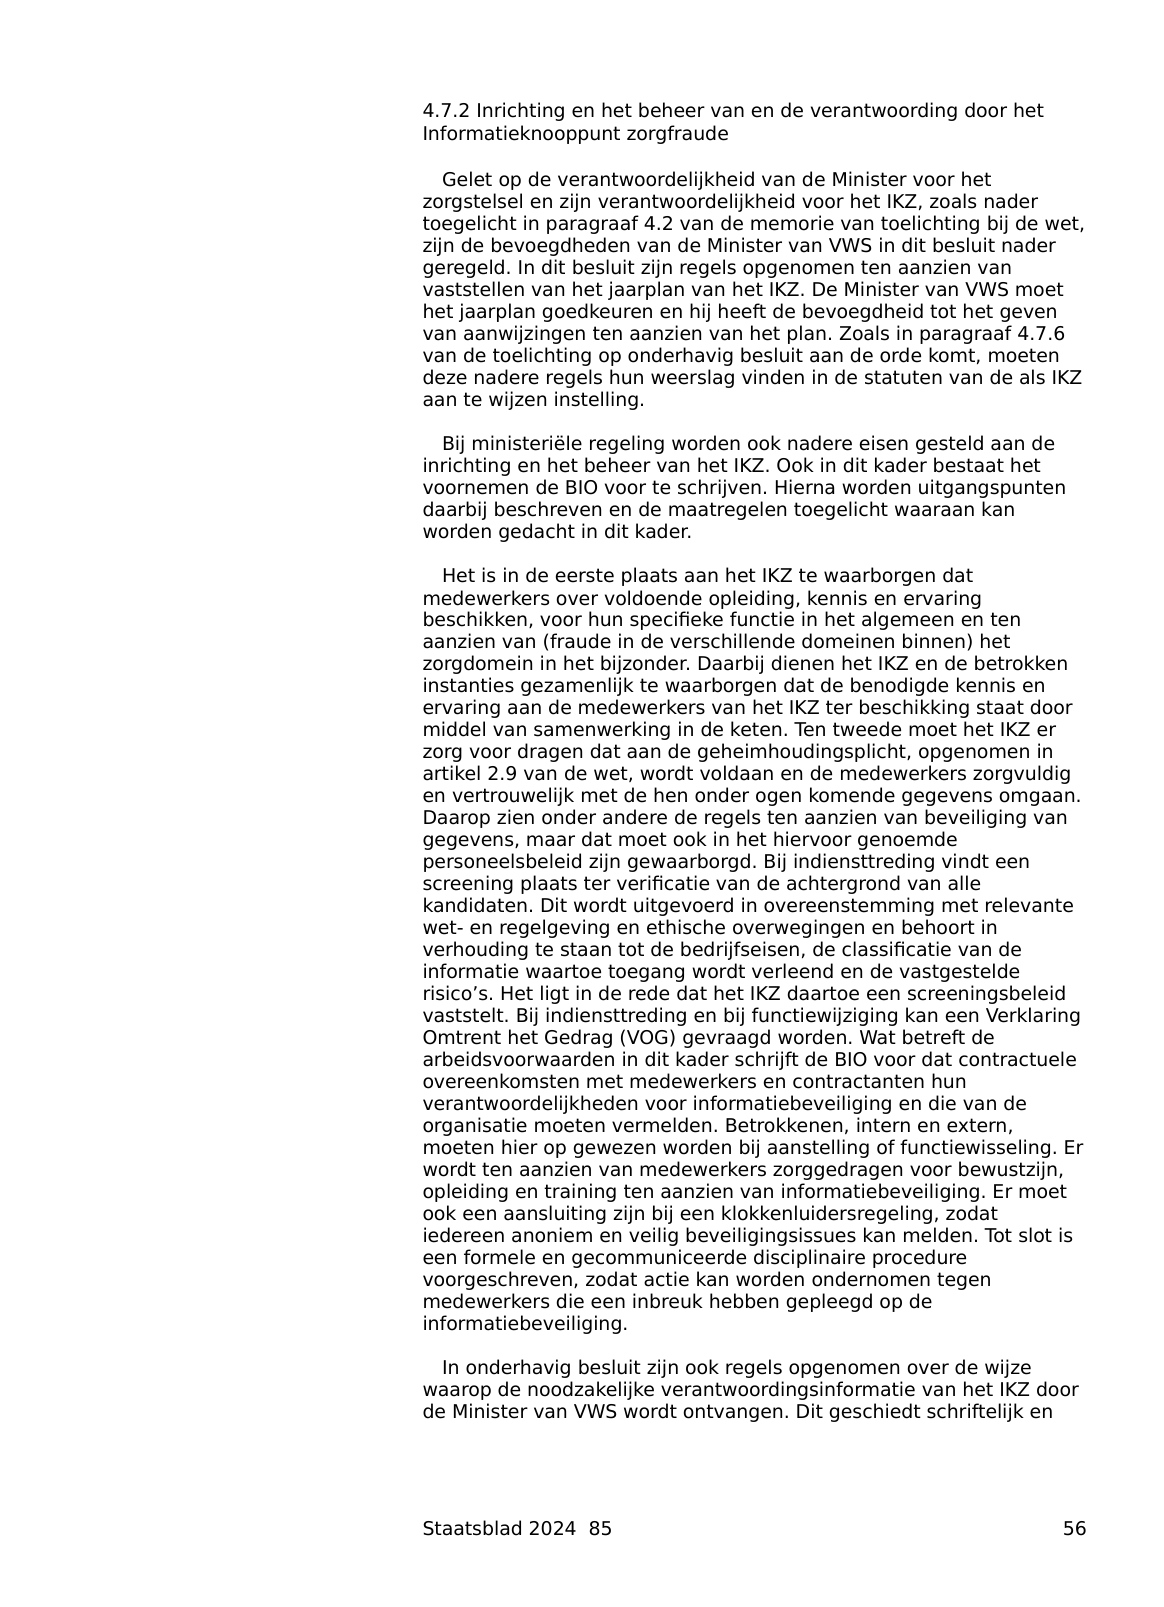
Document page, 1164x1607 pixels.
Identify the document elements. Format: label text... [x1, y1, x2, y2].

text Het is in de eerste plaats aan het IKZ te waarborgen dat medewerkers over voldoende opleiding, kennis en ervaring beschikken, voor hun specifieke functie in het algemeen en ten aanzien van (fraude in de verschillende domeinen binnen) het zorgdomein in het bijzonder. Daarbij dienen het IKZ en de betrokken instanties gezamenlijk te waarborgen dat de benodigde kennis en ervaring aan de medewerkers van het IKZ ter beschikking staat door middel van samenwerking in de keten. Ten tweede moet het IKZ er zorg voor dragen dat aan de geheimhoudingsplicht, opgenomen in artikel 2.9 van de wet, wordt voldaan en de medewerkers zorgvuldig en vertrouwelijk met de hen onder ogen komende gegevens omgaan. Daarop zien onder andere de regels ten aanzien van beveiliging van gegevens, maar dat moet ook in het hiervoor genoemde personeelsbeleid zijn gewaarborgd. Bij indiensttreding vindt een screening plaats ter verificatie van de achtergrond van alle kandidaten. Dit wordt uitgevoerd in overeenstemming met relevante wet- en regelgeving en ethische overwegingen en behoort in verhouding te staan tot de bedrijfseisen, de classificatie van de informatie waartoe toegang wordt verleend en de vastgestelde risico’s. Het ligt in de rede dat het IKZ daartoe een screeningsbeleid vaststelt. Bij indiensttreding en bij functiewijziging kan een Verklaring Omtrent het Gedrag (VOG) gevraagd worden. Wat betreft de arbeidsvoorwaarden in dit kader schrijft de BIO voor dat contractuele overeenkomsten met medewerkers en contractanten hun verantwoordelijkheden voor informatiebeveiliging en die van de organisatie moeten vermelden. Betrokkenen, intern en extern, moeten hier op gewezen worden bij aanstelling of functiewisseling. Er wordt ten aanzien van medewerkers zorggedragen voor bewustzijn, opleiding en training ten aanzien van informatiebeveiliging. Er moet ook een aansluiting zijn bij een klokkenluidersregeling, zodat iedereen anoniem en veilig beveiligingsissues kan melden. Tot slot is een formele en gecommuniceerde disciplinaire procedure voorgeschreven, zodat actie kan worden ondernomen tegen medewerkers die een inbreuk hebben gepleegd op de informatiebeveiliging. [422, 565, 1087, 1335]
text Gelet op de verantwoordelijkheid van de Minister voor het zorgstelsel en zijn verantwoordelijkheid voor het IKZ, zoals nader toegelicht in paragraaf 4.2 van de memorie van toelichting bij de wet, zijn de bevoegdheden van de Minister van VWS in dit besluit nader geregeld. In dit besluit zijn regels opgenomen ten aanzien van vaststellen van het jaarplan van het IKZ. De Minister van VWS moet het jaarplan goedkeuren en hij heeft de bevoegdheid tot het geven van aanwijzingen ten aanzien van het plan. Zoals in paragraaf 4.7.6 van de toelichting op onderhavig besluit aan de orde komt, moeten deze nadere regels hun weerslag vinden in de statuten van de als IKZ aan te wijzen instelling. [422, 169, 1087, 411]
text In onderhavig besluit zijn ook regels opgenomen over de wijze waarop de noodzakelijke verantwoordingsinformatie van het IKZ door de Minister van VWS wordt ontvangen. Dit geschiedt schriftelijk en [422, 1357, 1087, 1423]
subtitle 4.7.2 Inrichting en het beheer van en de verantwoording door het Informatieknooppunt zorgfraude [422, 100, 1087, 144]
text Bij ministeriële regeling worden ook nadere eisen gesteld aan de inrichting en het beheer van het IKZ. Ook in dit kader bestaat het voornemen de BIO voor te schrijven. Hierna worden uitgangspunten daarbij beschreven en de maatregelen toegelicht waaraan kan worden gedacht in dit kader. [422, 433, 1087, 543]
